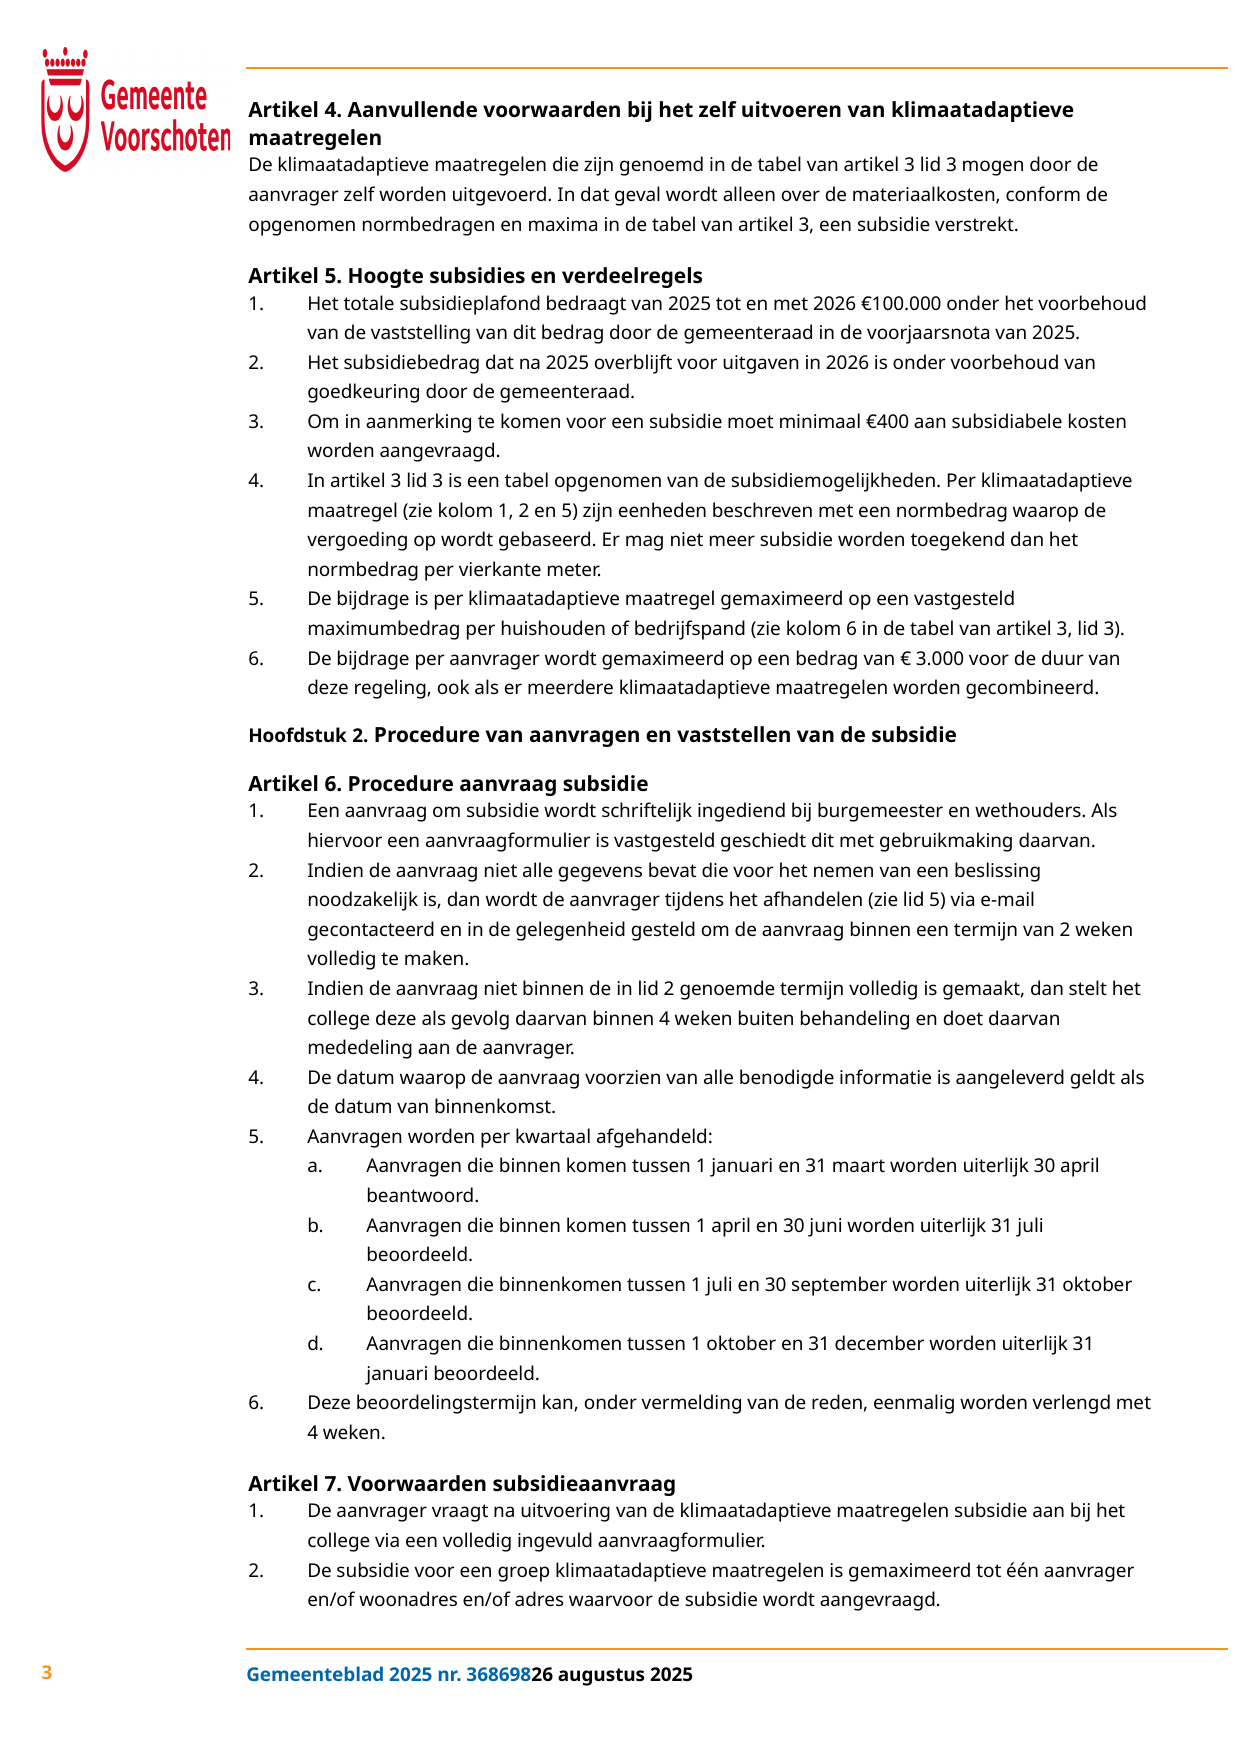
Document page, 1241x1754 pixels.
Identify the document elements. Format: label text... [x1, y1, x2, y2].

list Om in aanmerking te komen voor een subsidie moet minimaal €400 aan subsidiabele kosten worden aangevraagd. [248, 408, 1152, 463]
list De aanvrager vraagt na uitvoering van de klimaatadaptieve maatregelen subsidie aan bij het college via een volledig ingevuld aanvraagformulier. [248, 1498, 1152, 1553]
list Aanvragen die binnen komen tussen 1 april en 30 juni worden uiterlijk 31 juli beoordeeld. [307, 1212, 1152, 1267]
list Aanvragen die binnenkomen tussen 1 juli en 30 september worden uiterlijk 31 oktober beoordeeld. [307, 1271, 1152, 1326]
list Het subsidiebedrag dat na 2025 overblijft voor uitgaven in 2026 is onder voorbehoud van goedkeuring door de gemeenteraad. [248, 349, 1152, 404]
list In artikel 3 lid 3 is een tabel opgenomen van de subsidiemogelijkheden. Per klimaatadaptieve maatregel (zie kolom 1, 2 en 5) zijn eenheden beschreven met een normbedrag waarop de vergoeding op wordt gebaseerd. Er mag niet meer subsidie worden toegekend dan het normbedrag per vierkante meter. [248, 467, 1152, 582]
list De subsidie voor een groep klimaatadaptieve maatregelen is gemaximeerd tot één aanvrager en/of woonadres en/of adres waarvoor de subsidie wordt aangevraagd. [248, 1557, 1152, 1612]
list De bijdrage per aanvrager wordt gemaximeerd op een bedrag van € 3.000 voor de duur van deze regeling, ook als er meerdere klimaatadaptieve maatregelen worden gecombineerd. [248, 645, 1152, 700]
text Artikel 6. Procedure aanvraag subsidie [248, 769, 1152, 798]
text Hoofdstuk 2. Procedure van aanvragen en vaststellen van de subsidie [248, 720, 1152, 748]
list Een aanvraag om subsidie wordt schriftelijk ingediend bij burgemeester en wethouders. Als hiervoor een aanvraagformulier is vastgesteld geschiedt dit met gebruikmaking daarvan. [248, 798, 1152, 853]
text Artikel 4. Aanvullende voorwaarden bij het zelf uitvoeren van klimaatadaptieve maatregelen [248, 95, 1152, 152]
list Aanvragen die binnen komen tussen 1 januari en 31 maart worden uiterlijk 30 april beantwoord. [307, 1153, 1152, 1208]
list Aanvragen die binnenkomen tussen 1 oktober en 31 december worden uiterlijk 31 januari beoordeeld. [307, 1330, 1152, 1385]
list Aanvragen worden per kwartaal afgehandeld: [248, 1123, 1152, 1149]
list De datum waarop de aanvraag voorzien van alle benodigde informatie is aangeleverd geldt als de datum van binnenkomst. [248, 1064, 1152, 1119]
list Indien de aanvraag niet binnen de in lid 2 genoemde termijn volledig is gemaakt, dan stelt het college deze als gevolg daarvan binnen 4 weken buiten behandeling en doet daarvan mededeling aan de aanvrager. [248, 975, 1152, 1060]
text Artikel 7. Voorwaarden subsidieaanvraag [248, 1469, 1152, 1498]
list De bijdrage is per klimaatadaptieve maatregel gemaximeerd op een vastgesteld maximumbedrag per huishouden of bedrijfspand (zie kolom 6 in de tabel van artikel 3, lid 3). [248, 586, 1152, 641]
text Artikel 5. Hoogte subsidies en verdeelregels [248, 261, 1152, 290]
list Indien de aanvraag niet alle gegevens bevat die voor het nemen van een beslissing noodzakelijk is, dan wordt de aanvrager tijdens het afhandelen (zie lid 5) via e-mail gecontacteerd en in de gelegenheid gesteld om de aanvraag binnen een termijn van 2 weken volledig te maken. [248, 857, 1152, 971]
text De klimaatadaptieve maatregelen die zijn genoemd in de tabel van artikel 3 lid 3 mogen door de aanvrager zelf worden uitgevoerd. In dat geval wordt alleen over de materiaalkosten, conform de opgenomen normbedragen en maxima in de tabel van artikel 3, een subsidie verstrekt. [248, 152, 1152, 237]
list Deze beoordelingstermijn kan, onder vermelding van de reden, eenmalig worden verlengd met 4 weken. [248, 1389, 1152, 1444]
picture [41, 47, 231, 172]
list Het totale subsidieplafond bedraagt van 2025 tot en met 2026 €100.000 onder het voorbehoud van de vaststelling van dit bedrag door de gemeenteraad in de voorjaarsnota van 2025. [248, 290, 1152, 345]
